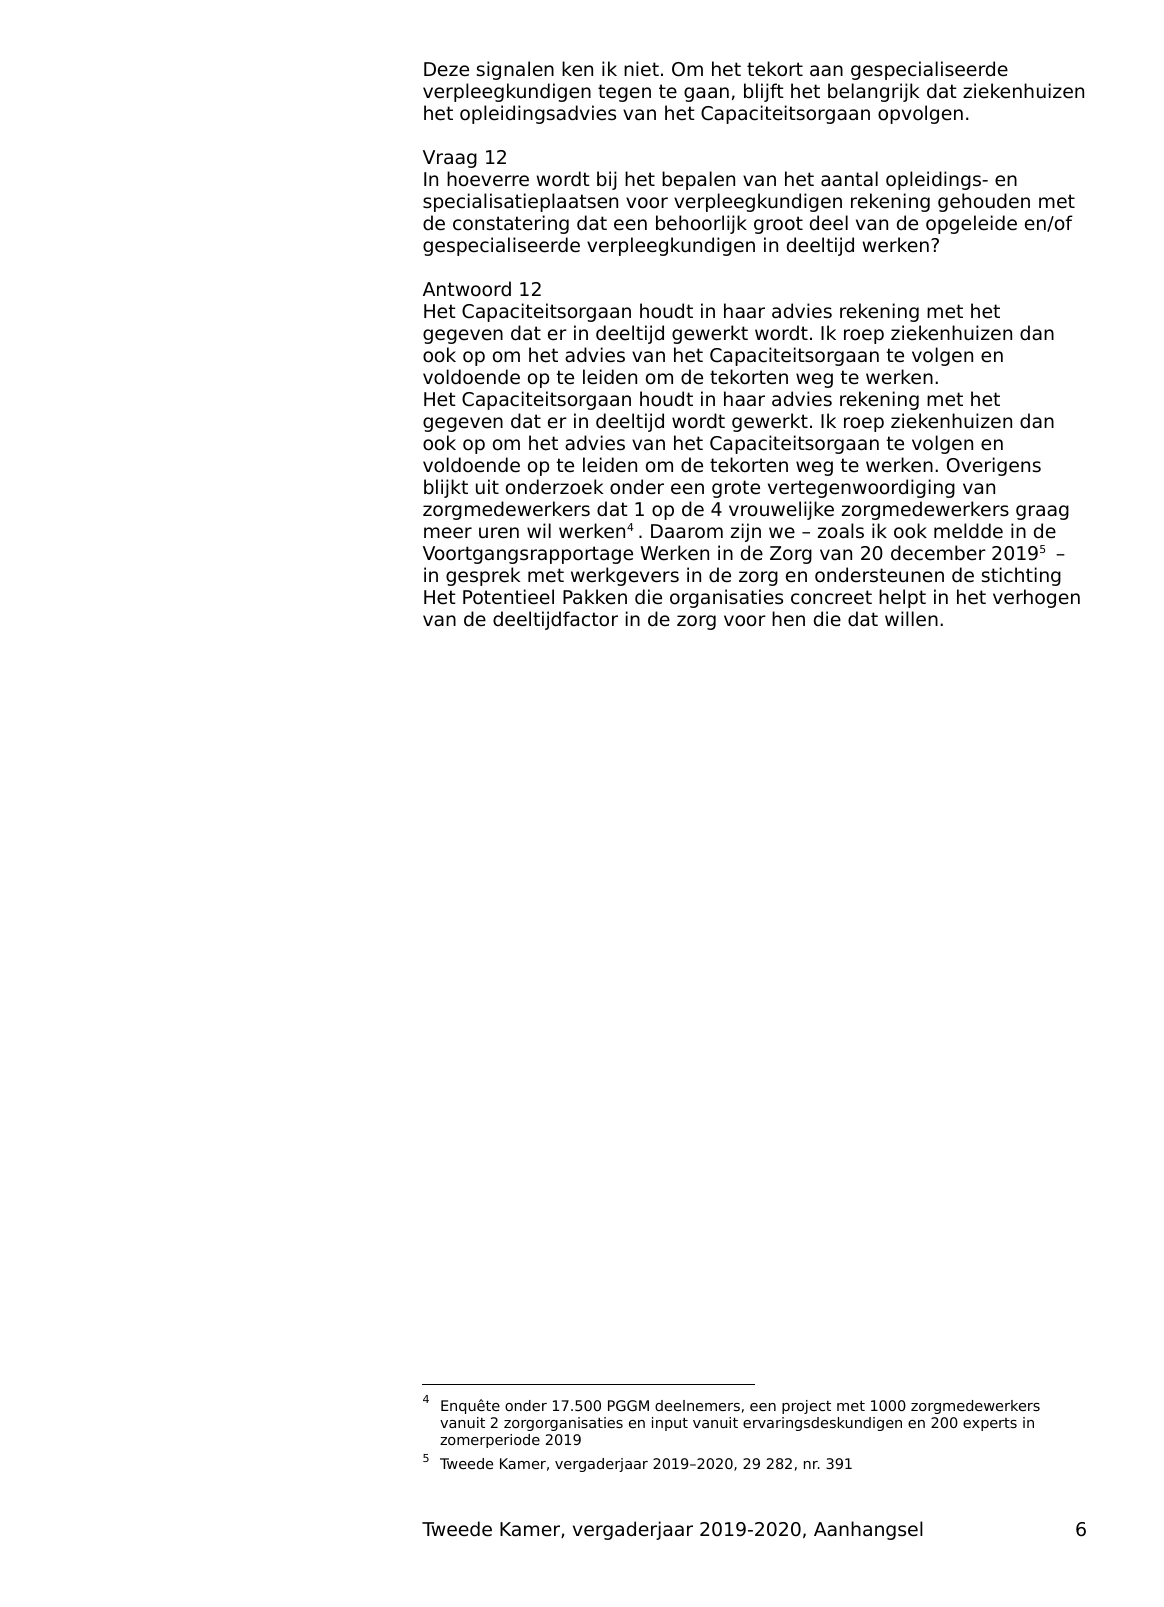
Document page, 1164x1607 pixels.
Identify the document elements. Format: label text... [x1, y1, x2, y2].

text Antwoord 12 [422, 279, 1087, 301]
text Vraag 12 [422, 147, 1087, 169]
text In hoeverre wordt bij het bepalen van het aantal opleidings- en specialisatieplaatsen voor verpleegkundigen rekening gehouden met de constatering dat een behoorlijk groot deel van de opgeleide en/of gespecialiseerde verpleegkundigen in deeltijd werken? [422, 169, 1087, 257]
text Deze signalen ken ik niet. Om het tekort aan gespecialiseerde verpleegkundigen tegen te gaan, blijft het belangrijk dat ziekenhuizen het opleidingsadvies van het Capaciteitsorgaan opvolgen. [422, 59, 1087, 125]
text Tweede Kamer, vergaderjaar 2019–2020, 29 282, nr. 391 [422, 1452, 1087, 1474]
text Het Capaciteitsorgaan houdt in haar advies rekening met het gegeven dat er in deeltijd gewerkt wordt. Ik roep ziekenhuizen dan ook op om het advies van het Capaciteitsorgaan te volgen en voldoende op te leiden om de tekorten weg te werken. [422, 301, 1087, 389]
text Enquête onder 17.500 PGGM deelnemers, een project met 1000 zorgmedewerkers vanuit 2 zorgorganisaties en input vanuit ervaringsdeskundigen en 200 experts in zomerperiode 2019 [422, 1393, 1087, 1449]
text Het Capaciteitsorgaan houdt in haar advies rekening met het gegeven dat er in deeltijd wordt gewerkt. Ik roep ziekenhuizen dan ook op om het advies van het Capaciteitsorgaan te volgen en voldoende op te leiden om de tekorten weg te werken. Overigens blijkt uit onderzoek onder een grote vertegenwoordiging van zorgmedewerkers dat 1 op de 4 vrouwelijke zorgmedewerkers graag meer uren wil werken. Daarom zijn we – zoals ik ook meldde in de Voortgangsrapportage Werken in de Zorg van 20 december 2019 – in gesprek met werkgevers in de zorg en ondersteunen de stichting Het Potentieel Pakken die organisaties concreet helpt in het verhogen van de deeltijdfactor in de zorg voor hen die dat willen. [422, 389, 1087, 631]
